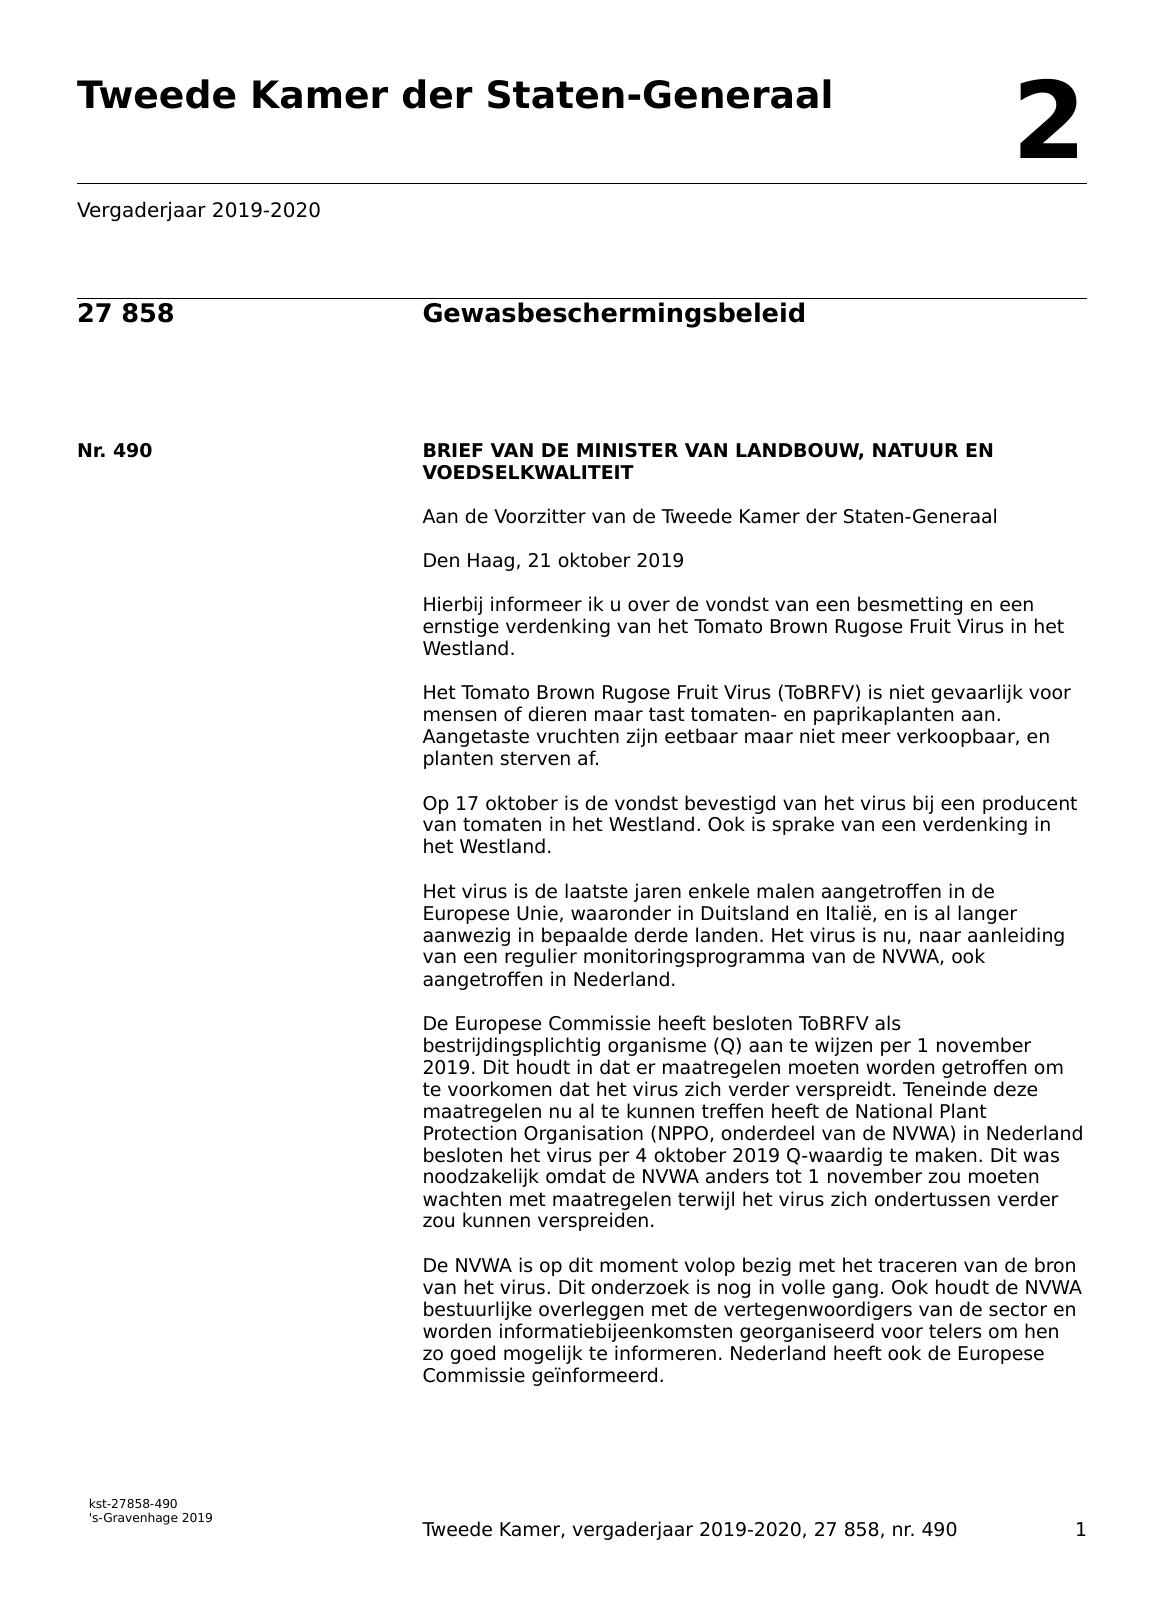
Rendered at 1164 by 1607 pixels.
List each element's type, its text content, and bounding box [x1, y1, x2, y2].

text Aan de Voorzitter van de Tweede Kamer der Staten-Generaal [422, 506, 1087, 528]
table_header 2 [886, 59, 1087, 183]
text De NVWA is op dit moment volop bezig met het traceren van de bron van het virus. Dit onderzoek is nog in volle gang. Ook houdt de NVWA bestuurlijke overleggen met de vertegenwoordigers van de sector en worden informatiebijeenkomsten georganiseerd voor telers om hen zo goed mogelijk te informeren. Nederland heeft ook de Europese Commissie geïnformeerd. [422, 1254, 1087, 1386]
table_header Tweede Kamer der Staten-Generaal [77, 59, 886, 183]
text De Europese Commissie heeft besloten ToBRFV als bestrijdingsplichtig organisme (Q) aan te wijzen per 1 november 2019. Dit houdt in dat er maatregelen moeten worden getroffen om te voorkomen dat het virus zich verder verspreidt. Teneinde deze maatregelen nu al te kunnen treffen heeft de National Plant Protection Organisation (NPPO, onderdeel van de NVWA) in Nederland besloten het virus per 4 oktober 2019 Q-waardig te maken. Dit was noodzakelijk omdat de NVWA anders tot 1 november zou moeten wachten met maatregelen terwijl het virus zich ondertussen verder zou kunnen verspreiden. [422, 1013, 1087, 1232]
text Het virus is de laatste jaren enkele malen aangetroffen in de Europese Unie, waaronder in Duitsland en Italië, en is al langer aanwezig in bepaalde derde landen. Het virus is nu, naar aanleiding van een regulier monitoringsprogramma van de NVWA, ook aangetroffen in Nederland. [422, 881, 1087, 990]
text Hierbij informeer ik u over de vondst van een besmetting en een ernstige verdenking van het Tomato Brown Rugose Fruit Virus in het Westland. [422, 594, 1087, 660]
text Den Haag, 21 oktober 2019 [422, 550, 1087, 572]
subtitle Nr. 490 BRIEF VAN DE MINISTER VAN LANDBOUW, NATUUR EN VOEDSELKWALITEIT [77, 440, 1087, 484]
text 's-Gravenhage 2019 [88, 1511, 323, 1525]
table_cell Vergaderjaar 2019-2020 [77, 184, 1087, 298]
text Het Tomato Brown Rugose Fruit Virus (ToBRFV) is niet gevaarlijk voor mensen of dieren maar tast tomaten- en paprikaplanten aan. Aangetaste vruchten zijn eetbaar maar niet meer verkoopbaar, en planten sterven af. [422, 682, 1087, 770]
subtitle 27 858 Gewasbeschermingsbeleid [77, 299, 1087, 329]
text Op 17 oktober is de vondst bevestigd van het virus bij een producent van tomaten in het Westland. Ook is sprake van een verdenking in het Westland. [422, 792, 1087, 858]
text kst-27858-490 [88, 1497, 323, 1511]
